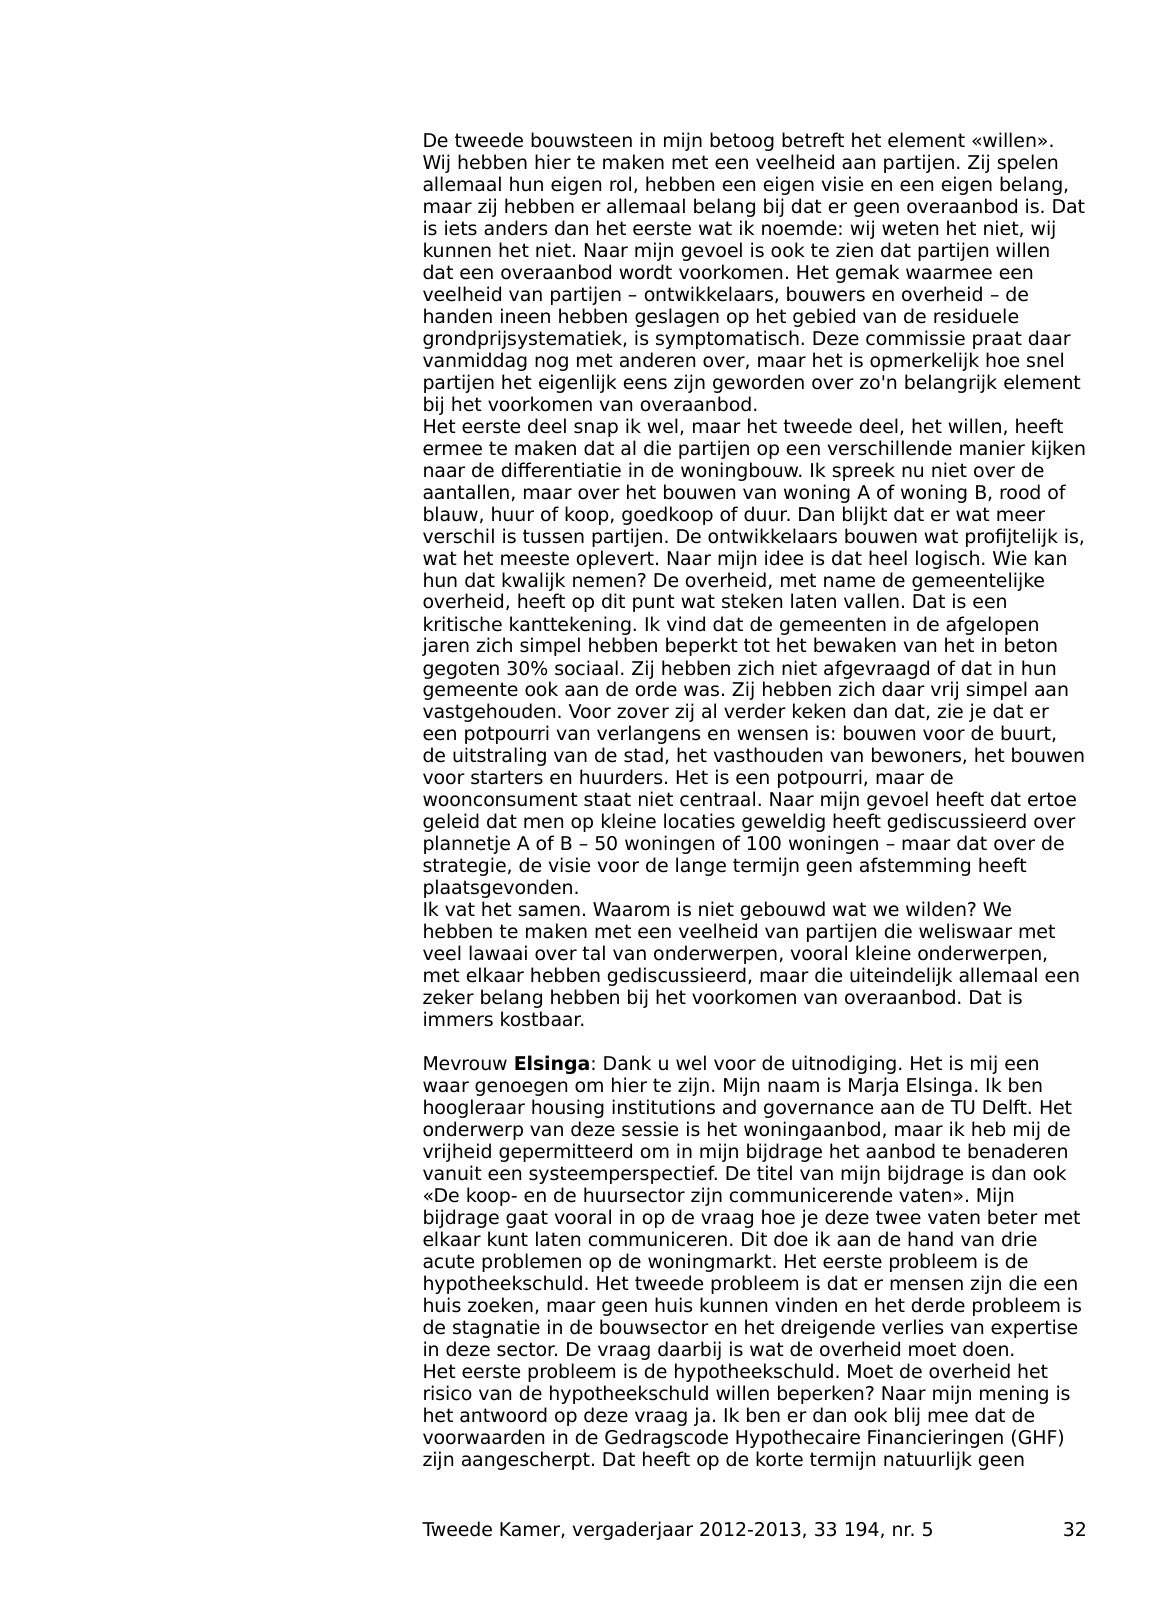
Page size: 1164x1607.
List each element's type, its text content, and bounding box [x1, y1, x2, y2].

text De tweede bouwsteen in mijn betoog betreft het element «willen». Wij hebben hier te maken met een veelheid aan partijen. Zij spelen allemaal hun eigen rol, hebben een eigen visie en een eigen belang, maar zij hebben er allemaal belang bij dat er geen overaanbod is. Dat is iets anders dan het eerste wat ik noemde: wij weten het niet, wij kunnen het niet. Naar mijn gevoel is ook te zien dat partijen willen dat een overaanbod wordt voorkomen. Het gemak waarmee een veelheid van partijen – ontwikkelaars, bouwers en overheid – de handen ineen hebben geslagen op het gebied van de residuele grondprijsystematiek, is symptomatisch. Deze commissie praat daar vanmiddag nog met anderen over, maar het is opmerkelijk hoe snel partijen het eigenlijk eens zijn geworden over zo'n belangrijk element bij het voorkomen van overaanbod. [422, 130, 1087, 416]
text Mevrouw Elsinga: Dank u wel voor de uitnodiging. Het is mij een waar genoegen om hier te zijn. Mijn naam is Marja Elsinga. Ik ben hoogleraar housing institutions and governance aan de TU Delft. Het onderwerp van deze sessie is het woningaanbod, maar ik heb mij de vrijheid gepermitteerd om in mijn bijdrage het aanbod te benaderen vanuit een systeemperspectief. De titel van mijn bijdrage is dan ook «De koop- en de huursector zijn communicerende vaten». Mijn bijdrage gaat vooral in op de vraag hoe je deze twee vaten beter met elkaar kunt laten communiceren. Dit doe ik aan de hand van drie acute problemen op de woningmarkt. Het eerste probleem is de hypotheekschuld. Het tweede probleem is dat er mensen zijn die een huis zoeken, maar geen huis kunnen vinden en het derde probleem is de stagnatie in de bouwsector en het dreigende verlies van expertise in deze sector. De vraag daarbij is wat de overheid moet doen. [422, 1053, 1087, 1361]
text Het eerste probleem is de hypotheekschuld. Moet de overheid het risico van de hypotheekschuld willen beperken? Naar mijn mening is het antwoord op deze vraag ja. Ik ben er dan ook blij mee dat de voorwaarden in de Gedragscode Hypothecaire Financieringen (GHF) zijn aangescherpt. Dat heeft op de korte termijn natuurlijk geen [422, 1361, 1087, 1471]
text Ik vat het samen. Waarom is niet gebouwd wat we wilden? We hebben te maken met een veelheid van partijen die weliswaar met veel lawaai over tal van onderwerpen, vooral kleine onderwerpen, met elkaar hebben gediscussieerd, maar die uiteindelijk allemaal een zeker belang hebben bij het voorkomen van overaanbod. Dat is immers kostbaar. [422, 899, 1087, 1031]
text Het eerste deel snap ik wel, maar het tweede deel, het willen, heeft ermee te maken dat al die partijen op een verschillende manier kijken naar de differentiatie in de woningbouw. Ik spreek nu niet over de aantallen, maar over het bouwen van woning A of woning B, rood of blauw, huur of koop, goedkoop of duur. Dan blijkt dat er wat meer verschil is tussen partijen. De ontwikkelaars bouwen wat profijtelijk is, wat het meeste oplevert. Naar mijn idee is dat heel logisch. Wie kan hun dat kwalijk nemen? De overheid, met name de gemeentelijke overheid, heeft op dit punt wat steken laten vallen. Dat is een kritische kanttekening. Ik vind dat de gemeenten in de afgelopen jaren zich simpel hebben beperkt tot het bewaken van het in beton gegoten 30% sociaal. Zij hebben zich niet afgevraagd of dat in hun gemeente ook aan de orde was. Zij hebben zich daar vrij simpel aan vastgehouden. Voor zover zij al verder keken dan dat, zie je dat er een potpourri van verlangens en wensen is: bouwen voor de buurt, de uitstraling van de stad, het vasthouden van bewoners, het bouwen voor starters en huurders. Het is een potpourri, maar de woonconsument staat niet centraal. Naar mijn gevoel heeft dat ertoe geleid dat men op kleine locaties geweldig heeft gediscussieerd over plannetje A of B – 50 woningen of 100 woningen – maar dat over de strategie, de visie voor de lange termijn geen afstemming heeft plaatsgevonden. [422, 416, 1087, 899]
